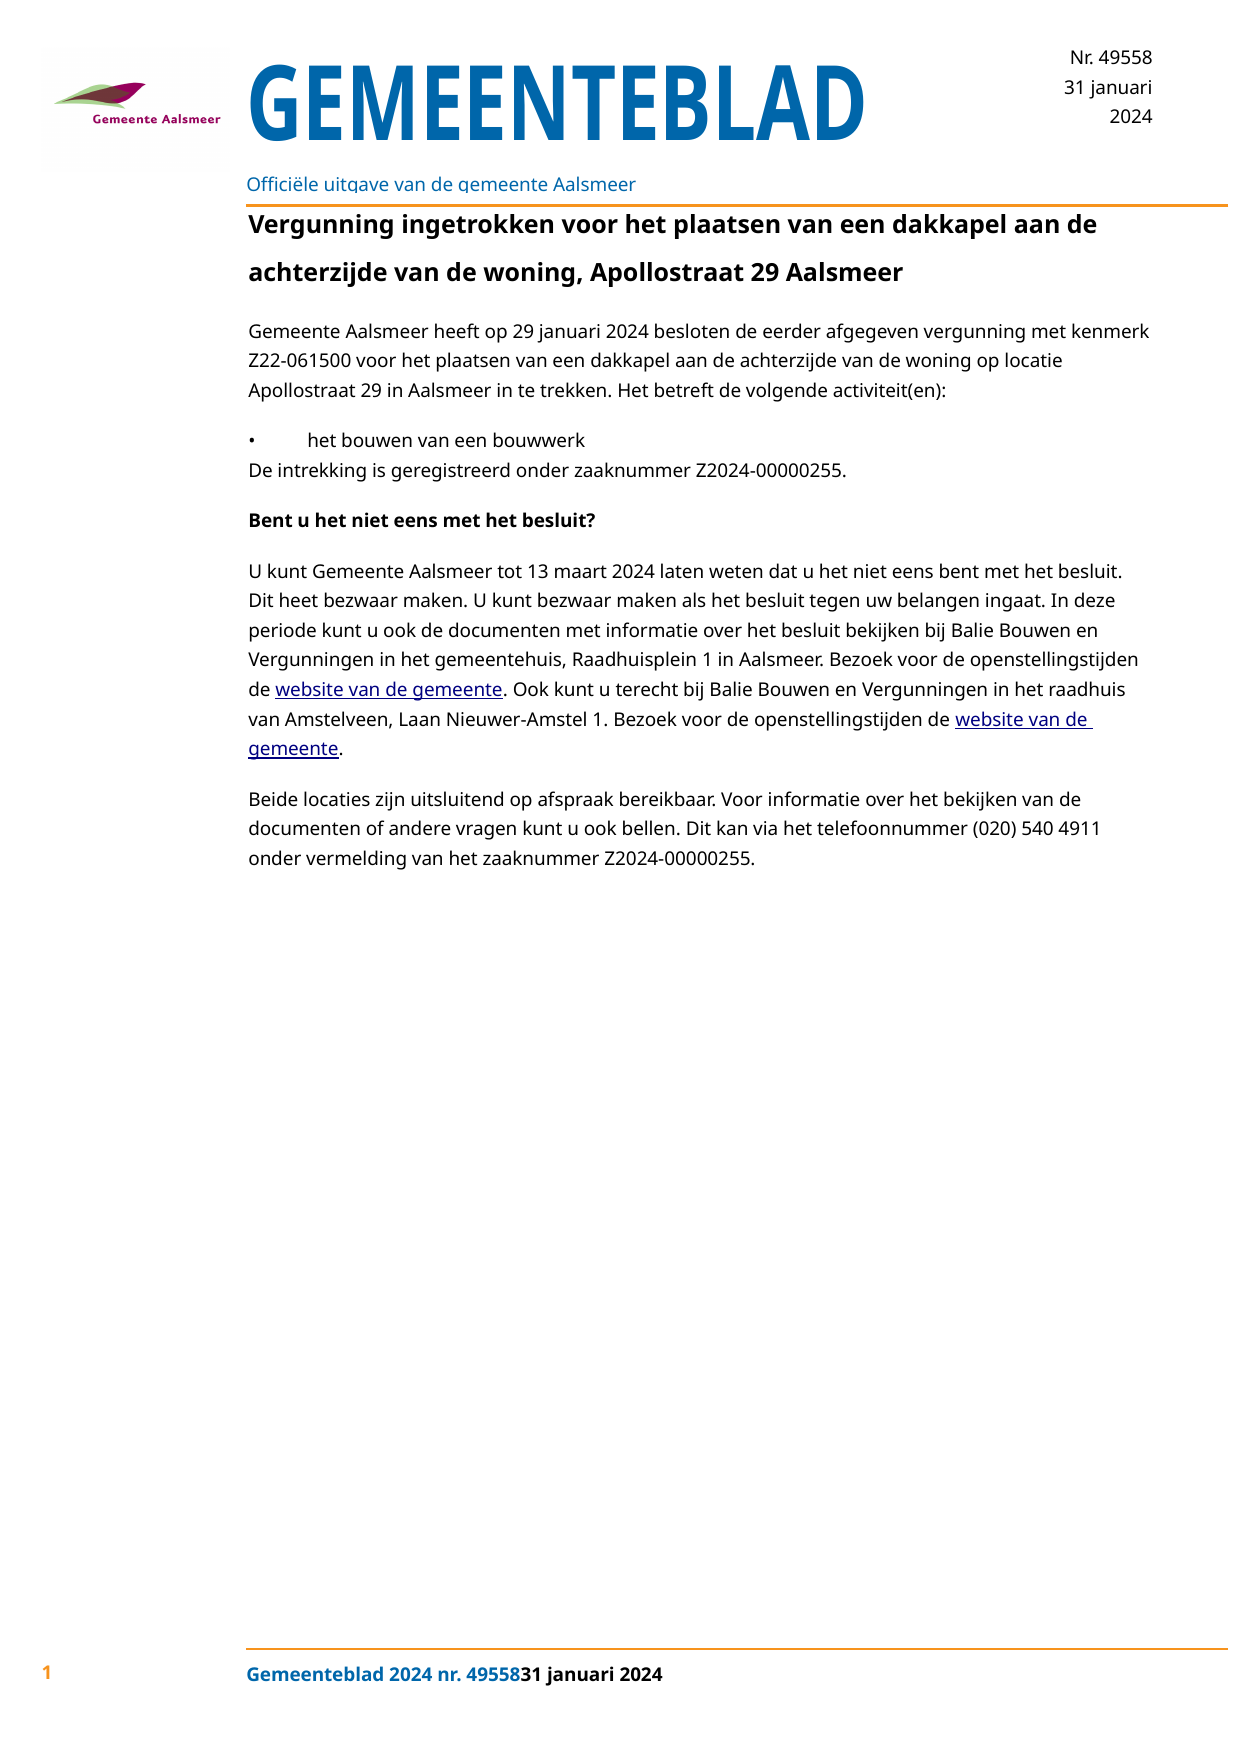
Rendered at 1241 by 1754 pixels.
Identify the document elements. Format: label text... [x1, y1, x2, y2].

picture [41, 47, 231, 172]
text Bent u het niet eens met het besluit? [248, 507, 1152, 533]
text De intrekking is geregistreerd onder zaaknummer Z2024-00000255. [248, 457, 1152, 483]
text Beide locaties zijn uitsluitend op afspraak bereikbaar. Voor informatie over het bekijken van de documenten of andere vragen kunt u ook bellen. Dit kan via het telefoonnummer (020) 540 4911 onder vermelding van het zaaknummer Z2024-00000255. [248, 786, 1152, 871]
text Vergunning ingetrokken voor het plaatsen van een dakkapel aan de achterzijde van de woning, Apollostraat 29 Aalsmeer [248, 207, 1152, 288]
text U kunt Gemeente Aalsmeer tot 13 maart 2024 laten weten dat u het niet eens bent met het besluit. Dit heet bezwaar maken. U kunt bezwaar maken als het besluit tegen uw belangen ingaat. In deze periode kunt u ook de documenten met informatie over het besluit bekijken bij Balie Bouwen en Vergunningen in het gemeentehuis, Raadhuisplein 1 in Aalsmeer. Bezoek voor de openstellingstijden de website van de gemeente. Ook kunt u terecht bij Balie Bouwen en Vergunningen in het raadhuis van Amstelveen, Laan Nieuwer-Amstel 1. Bezoek voor de openstellingstijden de website van de gemeente. [248, 558, 1152, 761]
list het bouwen van een bouwwerk [248, 427, 1152, 453]
text Gemeente Aalsmeer heeft op 29 januari 2024 besloten de eerder afgegeven vergunning met kenmerk Z22-061500 voor het plaatsen van een dakkapel aan de achterzijde van de woning op locatie Apollostraat 29 in Aalsmeer in te trekken. Het betreft de volgende activiteit(en): [248, 318, 1152, 403]
